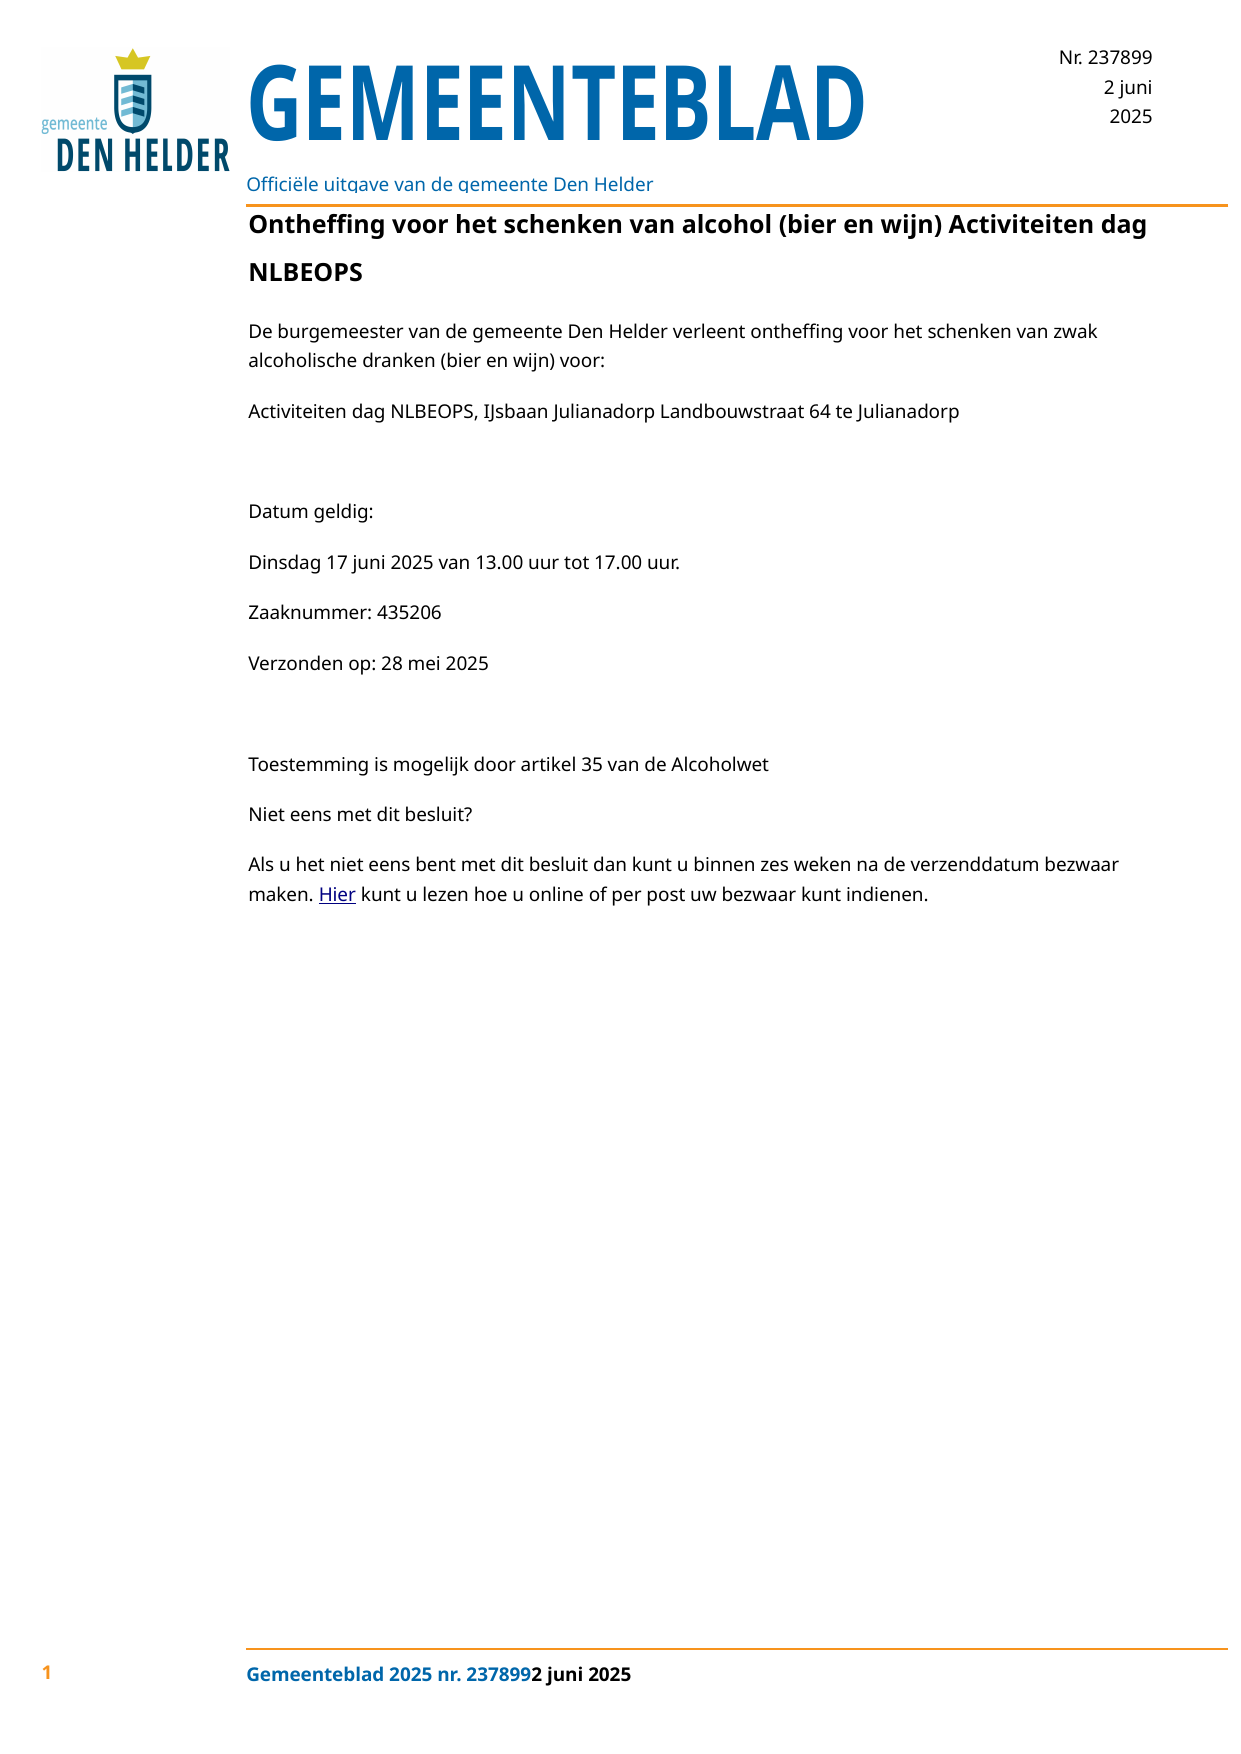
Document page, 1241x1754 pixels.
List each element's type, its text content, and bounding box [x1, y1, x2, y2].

picture [220, 160, 224, 172]
text Activiteiten dag NLBEOPS, IJsbaan Julianadorp Landbouwstraat 64 te Julianadorp [248, 398, 1152, 424]
text Toestemming is mogelijk door artikel 35 van de Alcoholwet [248, 751, 1152, 777]
picture [63, 144, 68, 165]
text Datum geldig: [248, 499, 1152, 524]
picture [130, 157, 135, 172]
picture [100, 154, 106, 172]
text Zaaknummer: 435206 [248, 599, 1152, 625]
text Dinsdag 17 juni 2025 van 13.00 uur tot 17.00 uur. [248, 549, 1152, 575]
text Niet eens met dit besluit? [248, 801, 1152, 827]
text De burgemeester van de gemeente Den Helder verleent ontheffing voor het schenken van zwak alcoholische dranken (bier en wijn) voor: [248, 318, 1152, 373]
text Ontheffing voor het schenken van alcohol (bier en wijn) Activiteiten dag NLBEOPS [248, 207, 1152, 288]
picture [41, 47, 231, 172]
text Verzonden op: 28 mei 2025 [248, 650, 1152, 676]
picture [182, 144, 187, 165]
text Als u het niet eens bent met dit besluit dan kunt u binnen zes weken na de verzenddatum bezwaar maken. Hier kunt u lezen hoe u online of per post uw bezwaar kunt indienen. [248, 852, 1152, 907]
